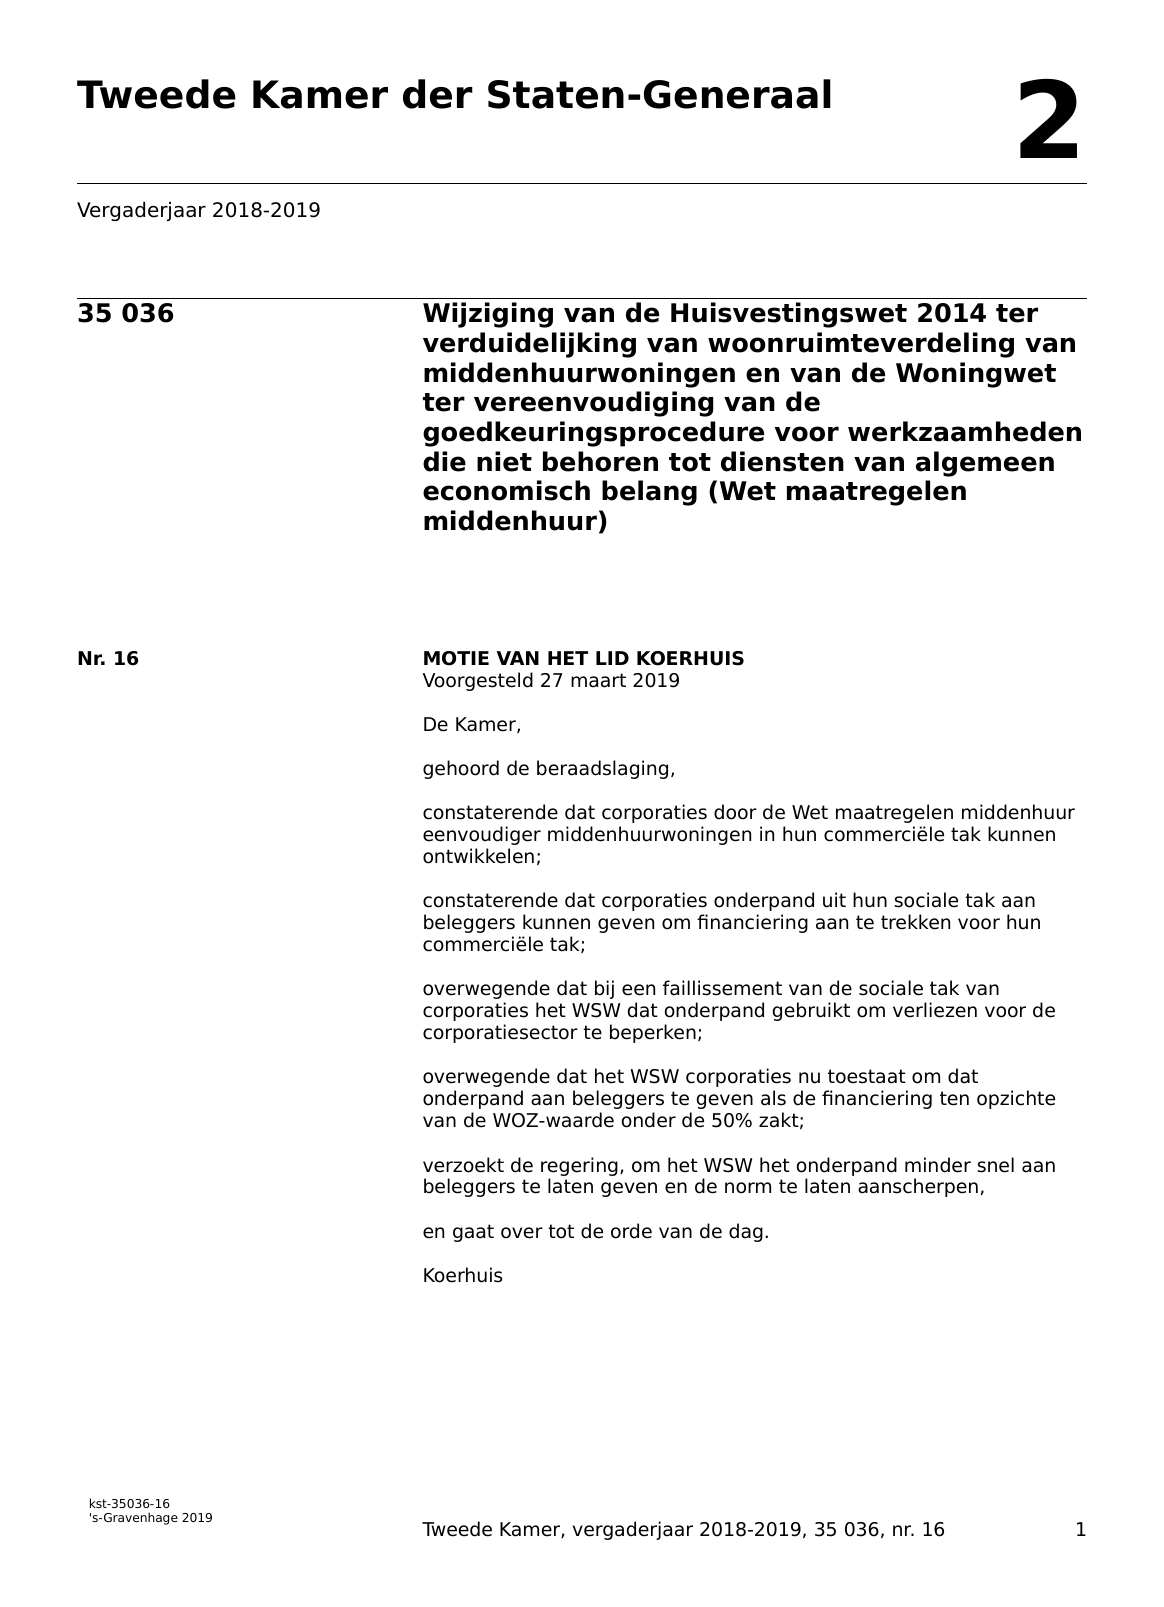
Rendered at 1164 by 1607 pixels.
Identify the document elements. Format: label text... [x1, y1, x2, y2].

table_cell Vergaderjaar 2018-2019 [77, 184, 1087, 298]
text kst-35036-16 [88, 1497, 323, 1511]
text constaterende dat corporaties onderpand uit hun sociale tak aan beleggers kunnen geven om financiering aan te trekken voor hun commerciële tak; [422, 890, 1087, 956]
text en gaat over tot de orde van de dag. [422, 1221, 1087, 1243]
table_header 2 [886, 59, 1087, 183]
text constaterende dat corporaties door de Wet maatregelen middenhuur eenvoudiger middenhuurwoningen in hun commerciële tak kunnen ontwikkelen; [422, 802, 1087, 868]
text overwegende dat bij een faillissement van de sociale tak van corporaties het WSW dat onderpand gebruikt om verliezen voor de corporatiesector te beperken; [422, 978, 1087, 1044]
text verzoekt de regering, om het WSW het onderpand minder snel aan beleggers te laten geven en de norm te laten aanscherpen, [422, 1154, 1087, 1198]
text Koerhuis [422, 1265, 1087, 1287]
text overwegende dat het WSW corporaties nu toestaat om dat onderpand aan beleggers te geven als de financiering ten opzichte van de WOZ-waarde onder de 50% zakt; [422, 1066, 1087, 1132]
text 's-Gravenhage 2019 [88, 1511, 323, 1525]
table_header Tweede Kamer der Staten-Generaal [77, 59, 886, 183]
subtitle 35 036 Wijziging van de Huisvestingswet 2014 ter verduidelijking van woonruimteverdeling van middenhuurwoningen en van de Woningwet ter vereenvoudiging van de goedkeuringsprocedure voor werkzaamheden die niet behoren tot diensten van algemeen economisch belang (Wet maatregelen middenhuur) [77, 299, 1087, 536]
text De Kamer, [422, 714, 1087, 736]
subtitle Nr. 16 MOTIE VAN HET LID KOERHUIS [77, 647, 1087, 669]
text Voorgesteld 27 maart 2019 [422, 669, 1087, 691]
text gehoord de beraadslaging, [422, 758, 1087, 780]
